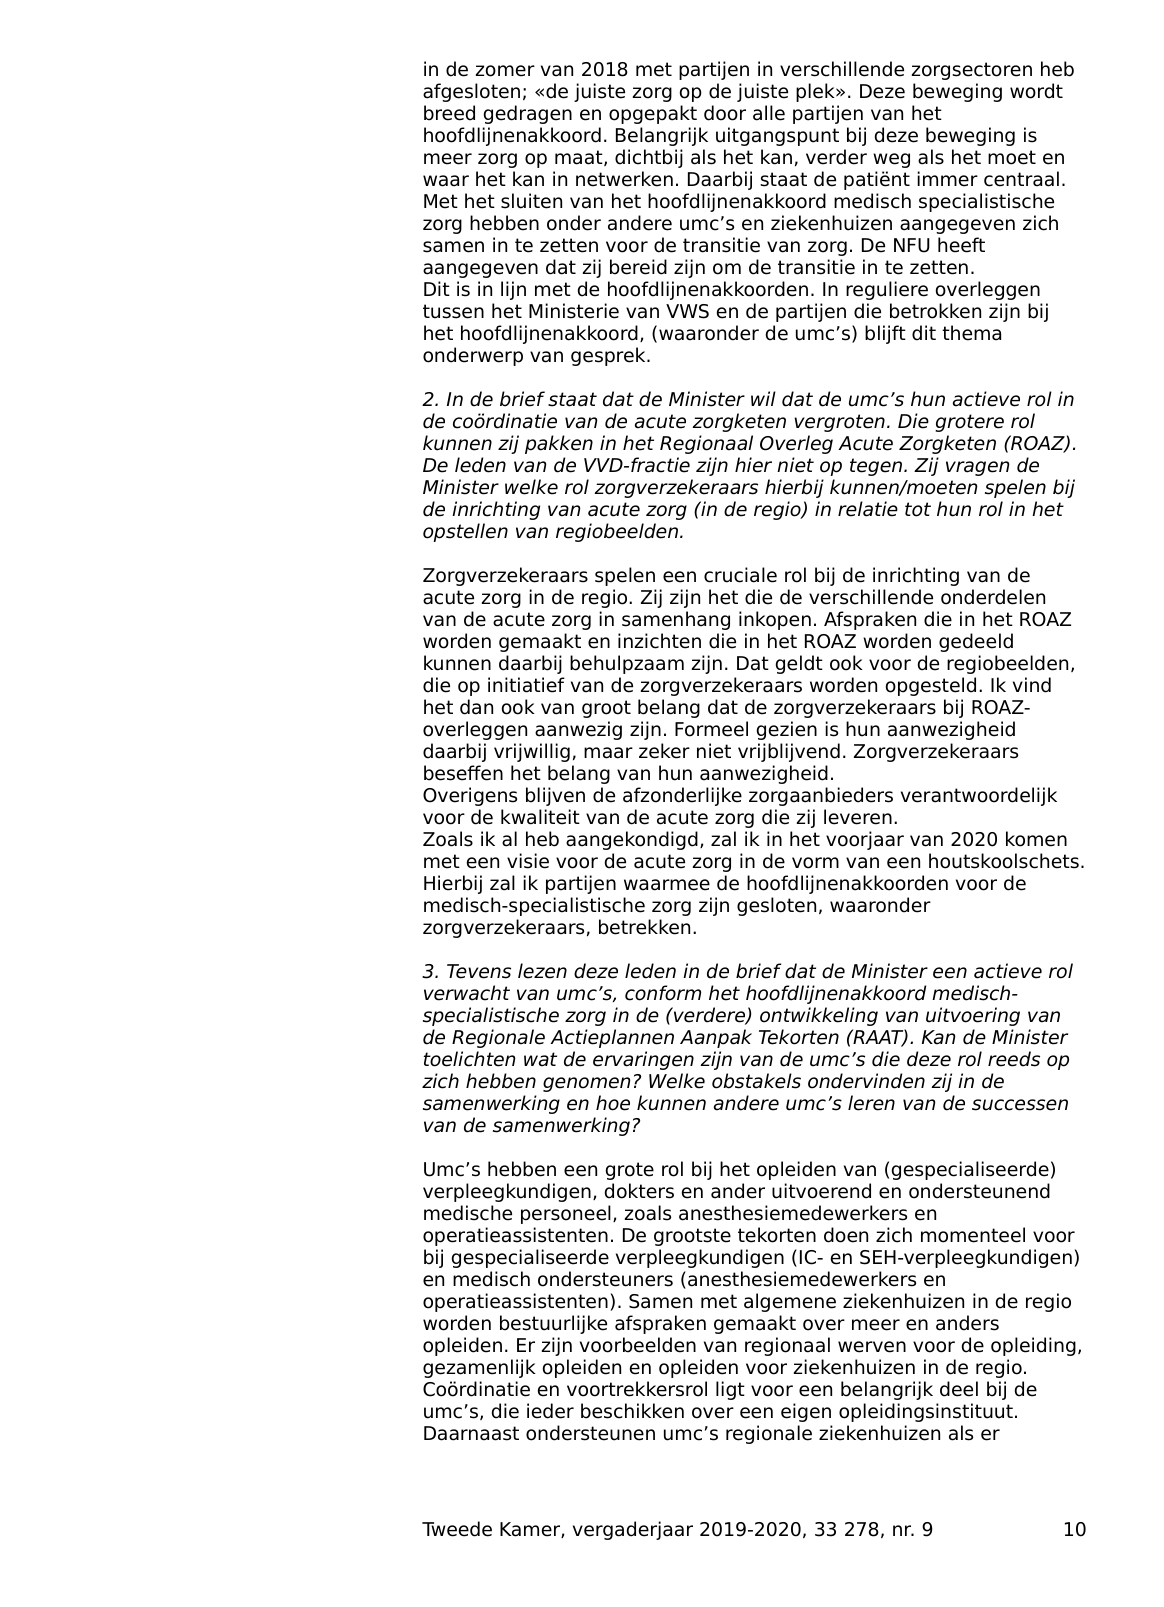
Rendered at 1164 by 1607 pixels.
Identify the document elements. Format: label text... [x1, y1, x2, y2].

text 2. In de brief staat dat de Minister wil dat de umc’s hun actieve rol in de coördinatie van de acute zorgketen vergroten. Die grotere rol kunnen zij pakken in het Regionaal Overleg Acute Zorgketen (ROAZ). De leden van de VVD-fractie zijn hier niet op tegen. Zij vragen de Minister welke rol zorgverzekeraars hierbij kunnen/moeten spelen bij de inrichting van acute zorg (in de regio) in relatie tot hun rol in het opstellen van regiobeelden. [422, 389, 1087, 543]
text Umc’s hebben een grote rol bij het opleiden van (gespecialiseerde) verpleegkundigen, dokters en ander uitvoerend en ondersteunend medische personeel, zoals anesthesiemedewerkers en operatieassistenten. De grootste tekorten doen zich momenteel voor bij gespecialiseerde verpleegkundigen (IC- en SEH-verpleegkundigen) en medisch ondersteuners (anesthesiemedewerkers en operatieassistenten). Samen met algemene ziekenhuizen in de regio worden bestuurlijke afspraken gemaakt over meer en anders opleiden. Er zijn voorbeelden van regionaal werven voor de opleiding, gezamenlijk opleiden en opleiden voor ziekenhuizen in de regio. Coördinatie en voortrekkersrol ligt voor een belangrijk deel bij de umc’s, die ieder beschikken over een eigen opleidingsinstituut. Daarnaast ondersteunen umc’s regionale ziekenhuizen als er [422, 1159, 1087, 1444]
text Overigens blijven de afzonderlijke zorgaanbieders verantwoordelijk voor de kwaliteit van de acute zorg die zij leveren. [422, 785, 1087, 829]
text in de zomer van 2018 met partijen in verschillende zorgsectoren heb afgesloten; «de juiste zorg op de juiste plek». Deze beweging wordt breed gedragen en opgepakt door alle partijen van het hoofdlijnenakkoord. Belangrijk uitgangspunt bij deze beweging is meer zorg op maat, dichtbij als het kan, verder weg als het moet en waar het kan in netwerken. Daarbij staat de patiënt immer centraal. Met het sluiten van het hoofdlijnenakkoord medisch specialistische zorg hebben onder andere umc’s en ziekenhuizen aangegeven zich samen in te zetten voor de transitie van zorg. De NFU heeft aangegeven dat zij bereid zijn om de transitie in te zetten. [422, 59, 1087, 279]
text Zorgverzekeraars spelen een cruciale rol bij de inrichting van de acute zorg in de regio. Zij zijn het die de verschillende onderdelen van de acute zorg in samenhang inkopen. Afspraken die in het ROAZ worden gemaakt en inzichten die in het ROAZ worden gedeeld kunnen daarbij behulpzaam zijn. Dat geldt ook voor de regiobeelden, die op initiatief van de zorgverzekeraars worden opgesteld. Ik vind het dan ook van groot belang dat de zorgverzekeraars bij ROAZ-overleggen aanwezig zijn. Formeel gezien is hun aanwezigheid daarbij vrijwillig, maar zeker niet vrijblijvend. Zorgverzekeraars beseffen het belang van hun aanwezigheid. [422, 565, 1087, 785]
text 3. Tevens lezen deze leden in de brief dat de Minister een actieve rol verwacht van umc’s, conform het hoofdlijnenakkoord medisch-specialistische zorg in de (verdere) ontwikkeling van uitvoering van de Regionale Actieplannen Aanpak Tekorten (RAAT). Kan de Minister toelichten wat de ervaringen zijn van de umc’s die deze rol reeds op zich hebben genomen? Welke obstakels ondervinden zij in de samenwerking en hoe kunnen andere umc’s leren van de successen van de samenwerking? [422, 961, 1087, 1137]
text Zoals ik al heb aangekondigd, zal ik in het voorjaar van 2020 komen met een visie voor de acute zorg in de vorm van een houtskoolschets. Hierbij zal ik partijen waarmee de hoofdlijnenakkoorden voor de medisch-specialistische zorg zijn gesloten, waaronder zorgverzekeraars, betrekken. [422, 829, 1087, 939]
text Dit is in lijn met de hoofdlijnenakkoorden. In reguliere overleggen tussen het Ministerie van VWS en de partijen die betrokken zijn bij het hoofdlijnenakkoord, (waaronder de umc’s) blijft dit thema onderwerp van gesprek. [422, 279, 1087, 367]
